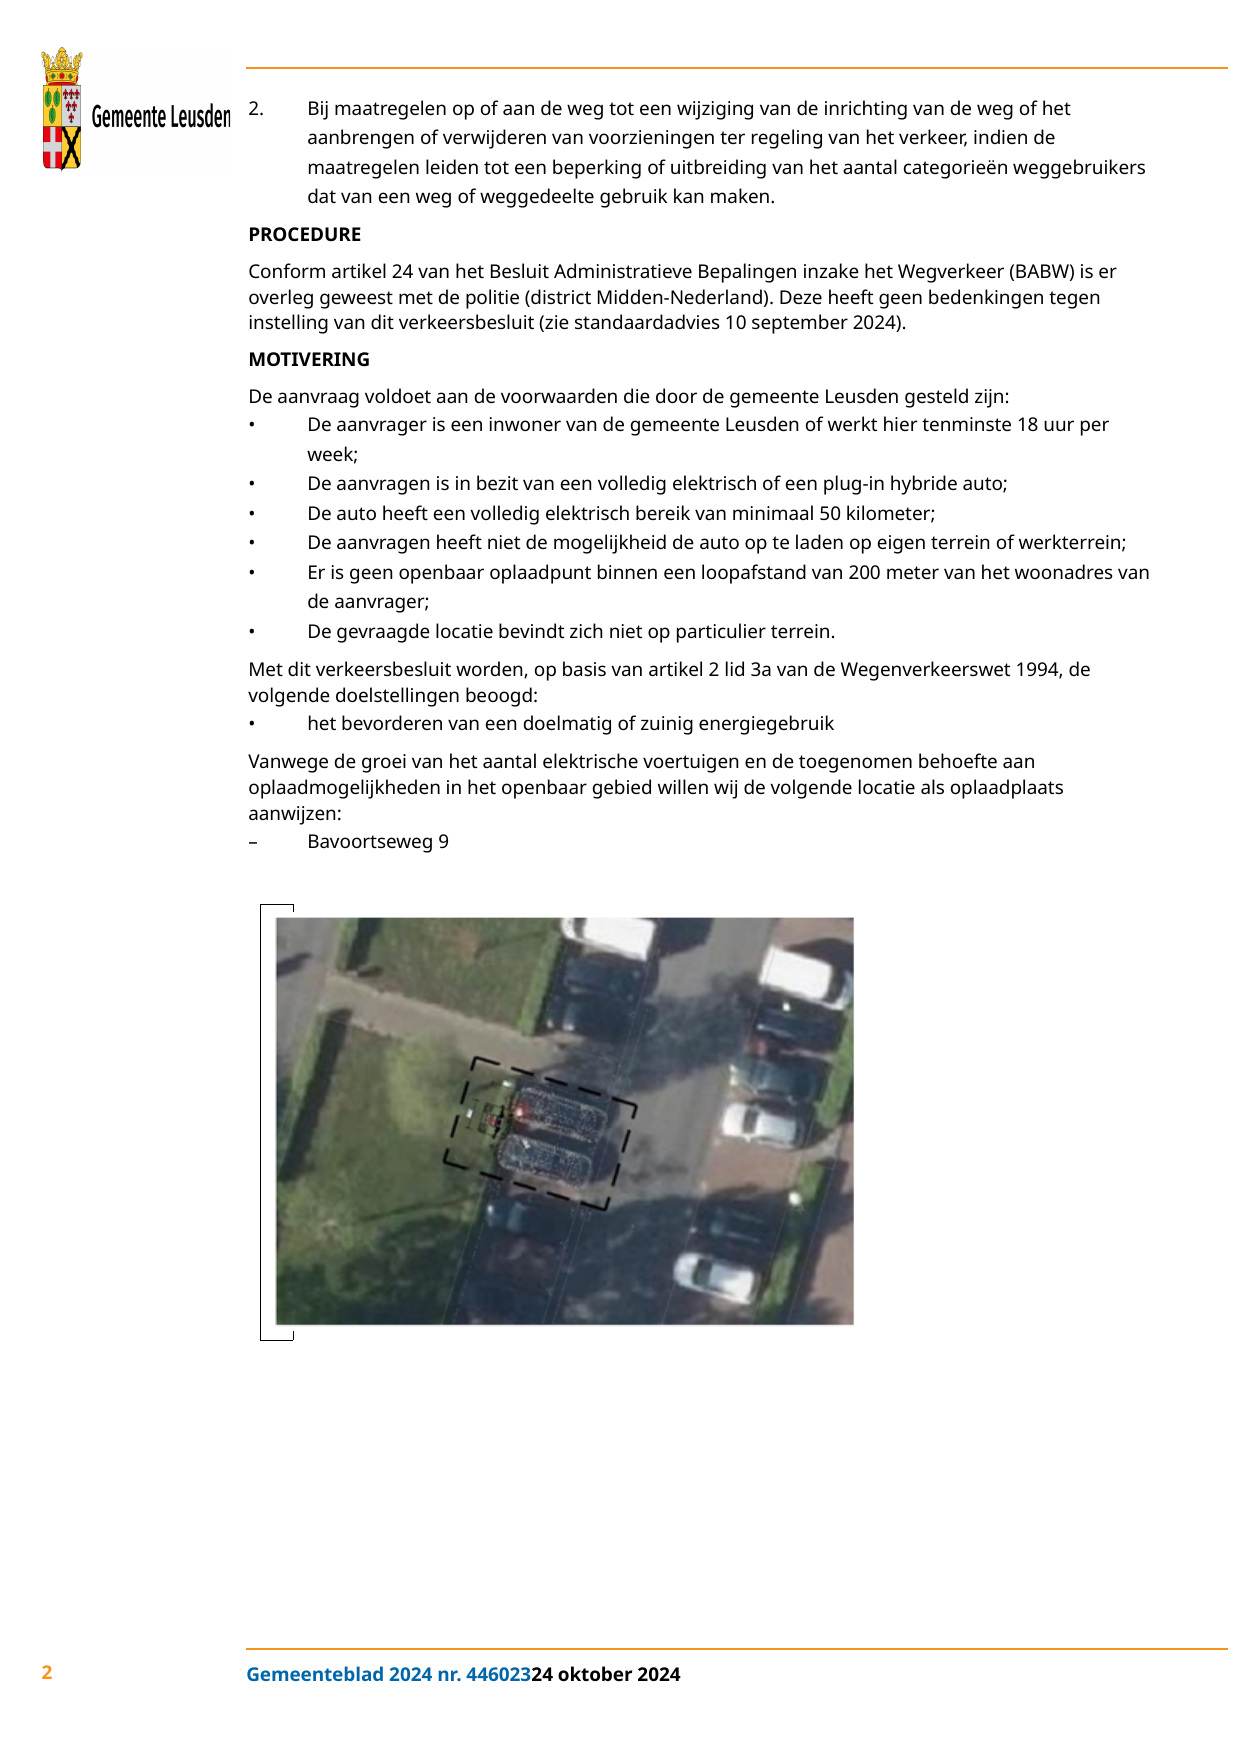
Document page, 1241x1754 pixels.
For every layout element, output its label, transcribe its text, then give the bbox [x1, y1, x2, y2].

list Bij maatregelen op of aan de weg tot een wijziging van de inrichting van de weg of het aanbrengen of verwijderen van voorzieningen ter regeling van het verkeer, indien de maatregelen leiden tot een beperking of uitbreiding van het aantal categorieën weggebruikers dat van een weg of weggedeelte gebruik kan maken. [248, 95, 1152, 209]
picture [268, 912, 860, 1331]
list De aanvrager is een inwoner van de gemeente Leusden of werkt hier tenminste 18 uur per week; [248, 411, 1152, 467]
list het bevorderen van een doelmatig of zuinig energiegebruik [248, 710, 1152, 736]
text MOTIVERING [248, 346, 1152, 372]
text Met dit verkeersbesluit worden, op basis van artikel 2 lid 3a van de Wegenverkeerswet 1994, de volgende doelstellingen beoogd: [248, 656, 1152, 708]
text PROCEDURE [248, 221, 1152, 247]
picture [41, 47, 231, 172]
text Conform artikel 24 van het Besluit Administratieve Bepalingen inzake het Wegverkeer (BABW) is er overleg geweest met de politie (district Midden-Nederland). Deze heeft geen bedenkingen tegen instelling van dit verkeersbesluit (zie standaardadvies 10 september 2024). [248, 258, 1152, 335]
list De auto heeft een volledig elektrisch bereik van minimaal 50 kilometer; [248, 500, 1152, 526]
list De aanvragen heeft niet de mogelijkheid de auto op te laden op eigen terrein of werkterrein; [248, 529, 1152, 555]
text De aanvraag voldoet aan de voorwaarden die door de gemeente Leusden gesteld zijn: [248, 383, 1152, 409]
list De gevraagde locatie bevindt zich niet op particulier terrein. [248, 618, 1152, 644]
list De aanvragen is in bezit van een volledig elektrisch of een plug-in hybride auto; [248, 470, 1152, 496]
text Vanwege de groei van het aantal elektrische voertuigen en de toegenomen behoefte aan oplaadmogelijkheden in het openbaar gebied willen wij de volgende locatie als oplaadplaats aanwijzen: [248, 748, 1152, 825]
list Bavoortseweg 9 [248, 828, 1152, 854]
list Er is geen openbaar oplaadpunt binnen een loopafstand van 200 meter van het woonadres van de aanvrager; [248, 559, 1152, 614]
